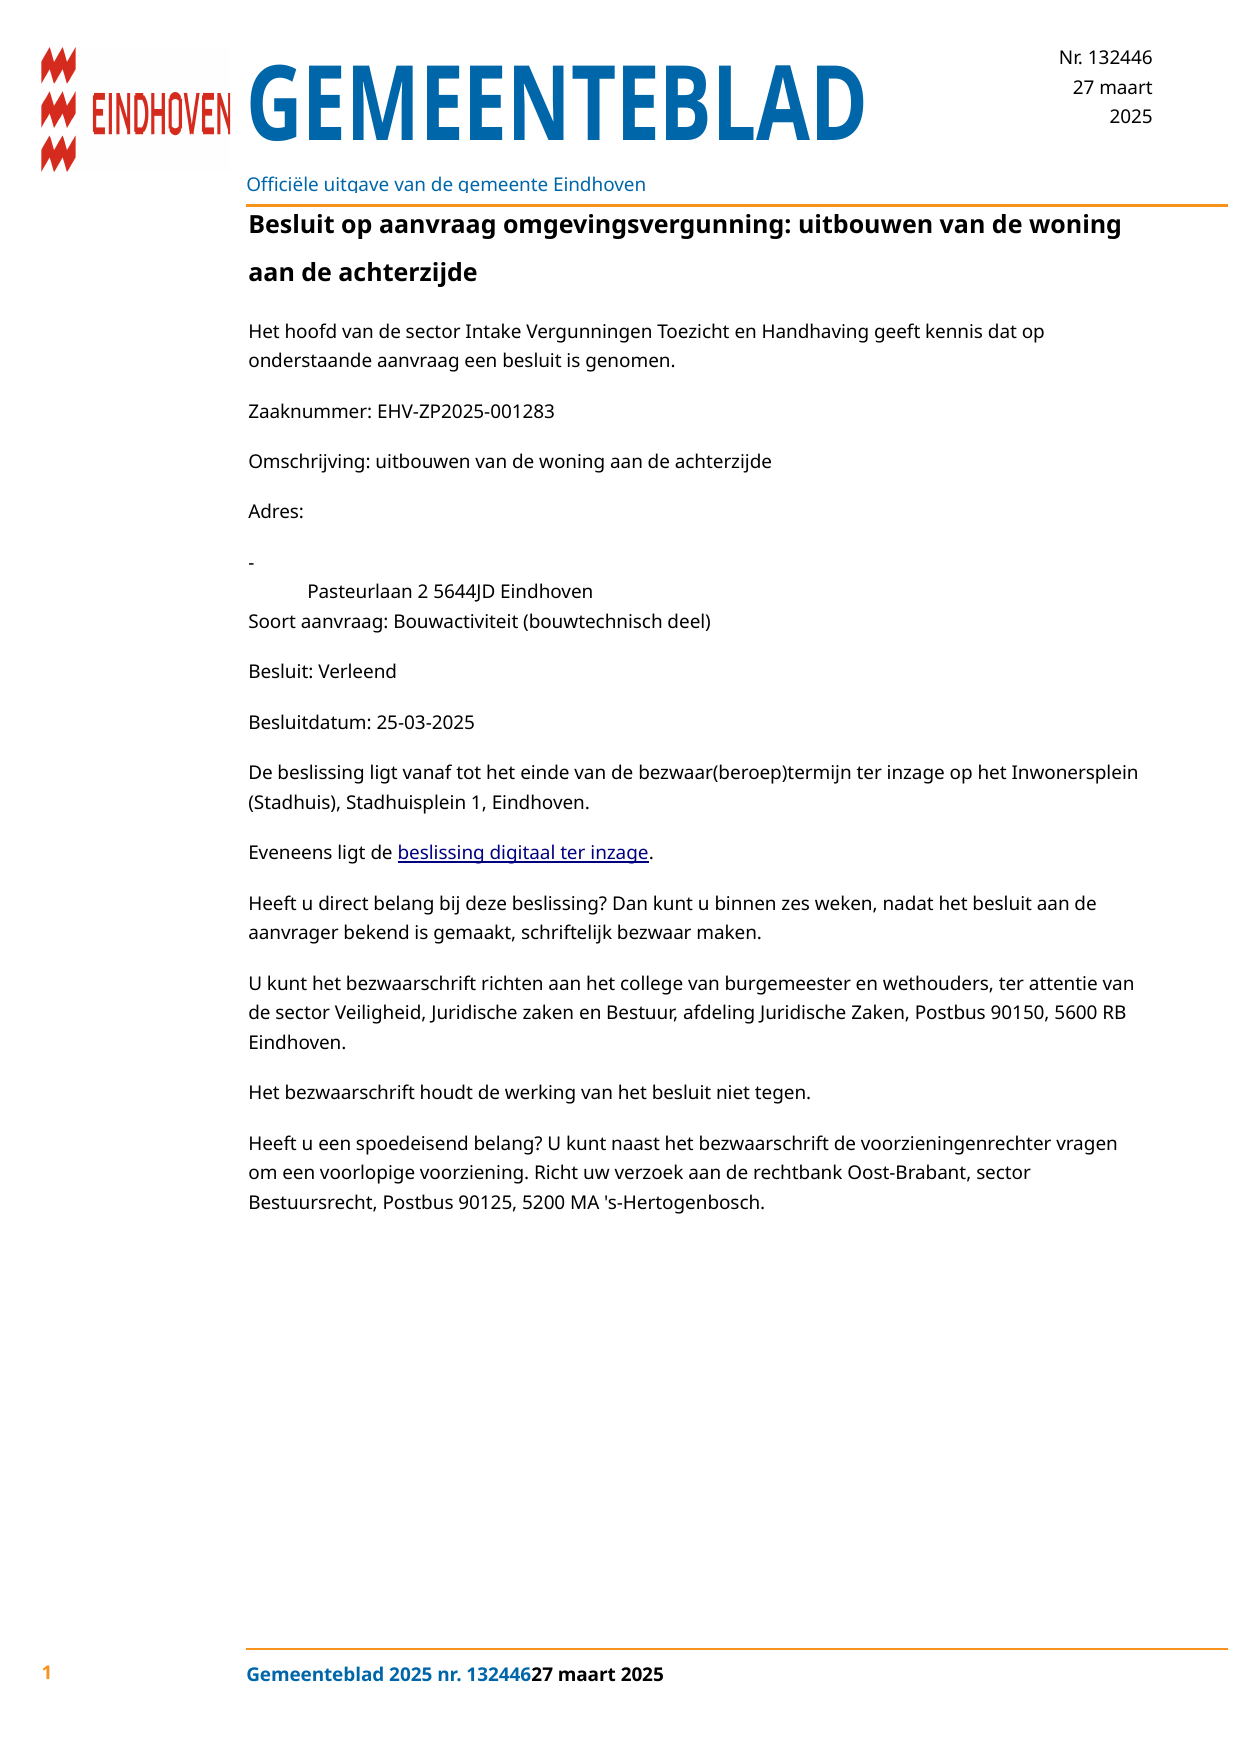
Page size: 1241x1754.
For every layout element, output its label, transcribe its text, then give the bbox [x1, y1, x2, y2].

text Het bezwaarschrift houdt de werking van het besluit niet tegen. [248, 1079, 1152, 1105]
text Besluit op aanvraag omgevingsvergunning: uitbouwen van de woning aan de achterzijde [248, 207, 1152, 288]
text Zaaknummer: EHV-ZP2025-001283 [248, 398, 1152, 424]
list Pasteurlaan 2 5644JD Eindhoven [248, 579, 1152, 604]
text Heeft u direct belang bij deze beslissing? Dan kunt u binnen zes weken, nadat het besluit aan de aanvrager bekend is gemaakt, schriftelijk bezwaar maken. [248, 890, 1152, 945]
text Besluit: Verleend [248, 659, 1152, 684]
text Heeft u een spoedeisend belang? U kunt naast het bezwaarschrift de voorzieningenrechter vragen om een voorlopige voorziening. Richt uw verzoek aan de rechtbank Oost-Brabant, sector Bestuursrecht, Postbus 90125, 5200 MA 's-Hertogenbosch. [248, 1130, 1152, 1215]
picture [41, 47, 231, 172]
text Eveneens ligt de beslissing digitaal ter inzage. [248, 839, 1152, 865]
text Omschrijving: uitbouwen van de woning aan de achterzijde [248, 448, 1152, 474]
text Soort aanvraag: Bouwactiviteit (bouwtechnisch deel) [248, 608, 1152, 634]
text U kunt het bezwaarschrift richten aan het college van burgemeester en wethouders, ter attentie van de sector Veiligheid, Juridische zaken en Bestuur, afdeling Juridische Zaken, Postbus 90150, 5600 RB Eindhoven. [248, 970, 1152, 1055]
text Besluitdatum: 25-03-2025 [248, 709, 1152, 735]
text Adres: [248, 499, 1152, 524]
text De beslissing ligt vanaf tot het einde van de bezwaar(beroep)termijn ter inzage op het Inwonersplein (Stadhuis), Stadhuisplein 1, Eindhoven. [248, 759, 1152, 815]
text Het hoofd van de sector Intake Vergunningen Toezicht en Handhaving geeft kennis dat op onderstaande aanvraag een besluit is genomen. [248, 318, 1152, 373]
